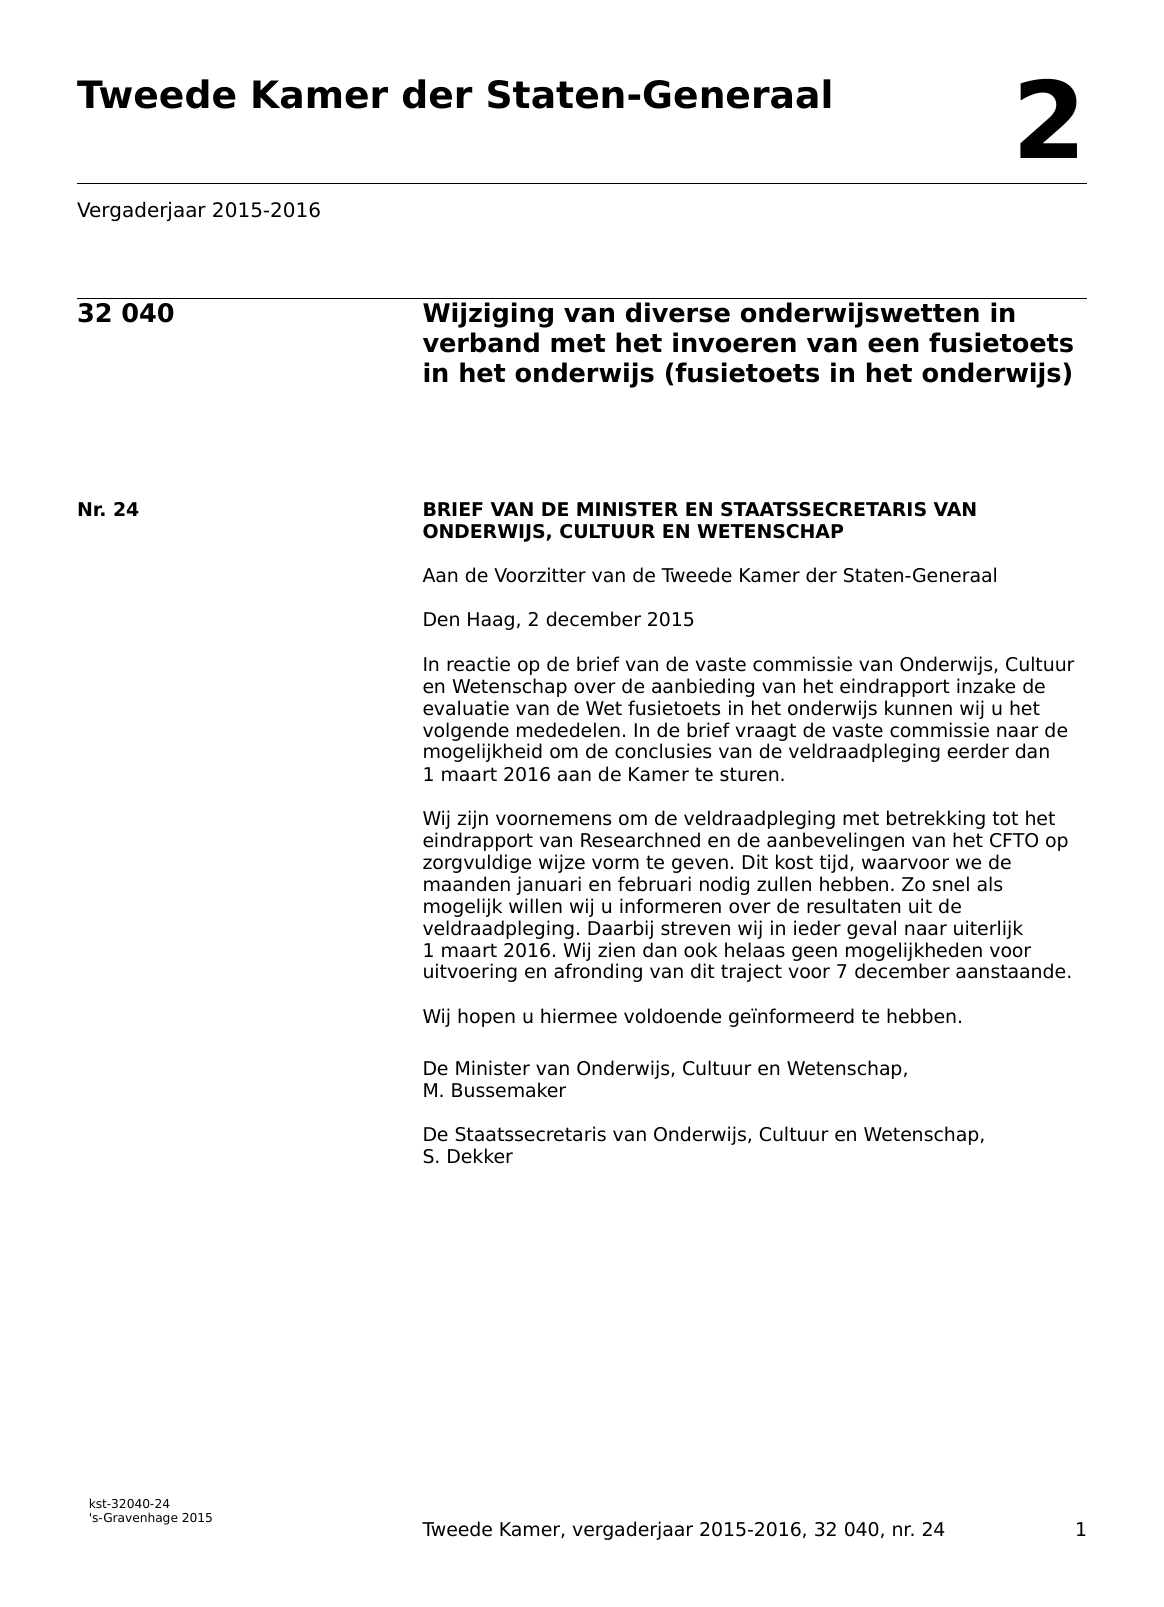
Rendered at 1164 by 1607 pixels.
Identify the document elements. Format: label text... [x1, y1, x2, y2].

subtitle Nr. 24 BRIEF VAN DE MINISTER EN STAATSSECRETARIS VAN ONDERWIJS, CULTUUR EN WETENSCHAP [77, 499, 1087, 543]
table_header 2 [886, 59, 1087, 183]
text In reactie op de brief van de vaste commissie van Onderwijs, Cultuur en Wetenschap over de aanbieding van het eindrapport inzake de evaluatie van de Wet fusietoets in het onderwijs kunnen wij u het volgende mededelen. In de brief vraagt de vaste commissie naar de mogelijkheid om de conclusies van de veldraadpleging eerder dan 1 maart 2016 aan de Kamer te sturen. [422, 653, 1087, 785]
text 's-Gravenhage 2015 [88, 1511, 323, 1525]
text Aan de Voorzitter van de Tweede Kamer der Staten-Generaal [422, 565, 1087, 587]
table_cell Vergaderjaar 2015-2016 [77, 184, 1087, 298]
text De Minister van Onderwijs, Cultuur en Wetenschap, M. Bussemaker [422, 1058, 1087, 1102]
text kst-32040-24 [88, 1497, 323, 1511]
text Den Haag, 2 december 2015 [422, 609, 1087, 631]
text De Staatssecretaris van Onderwijs, Cultuur en Wetenschap, S. Dekker [422, 1124, 1087, 1168]
table_header Tweede Kamer der Staten-Generaal [77, 59, 886, 183]
text Wij zijn voornemens om de veldraadpleging met betrekking tot het eindrapport van Researchned en de aanbevelingen van het CFTO op zorgvuldige wijze vorm te geven. Dit kost tijd, waarvoor we de maanden januari en februari nodig zullen hebben. Zo snel als mogelijk willen wij u informeren over de resultaten uit de veldraadpleging. Daarbij streven wij in ieder geval naar uiterlijk 1 maart 2016. Wij zien dan ook helaas geen mogelijkheden voor uitvoering en afronding van dit traject voor 7 december aanstaande. [422, 808, 1087, 983]
text Wij hopen u hiermee voldoende geïnformeerd te hebben. [422, 1006, 1087, 1028]
subtitle 32 040 Wijziging van diverse onderwijswetten in verband met het invoeren van een fusietoets in het onderwijs (fusietoets in het onderwijs) [77, 299, 1087, 388]
